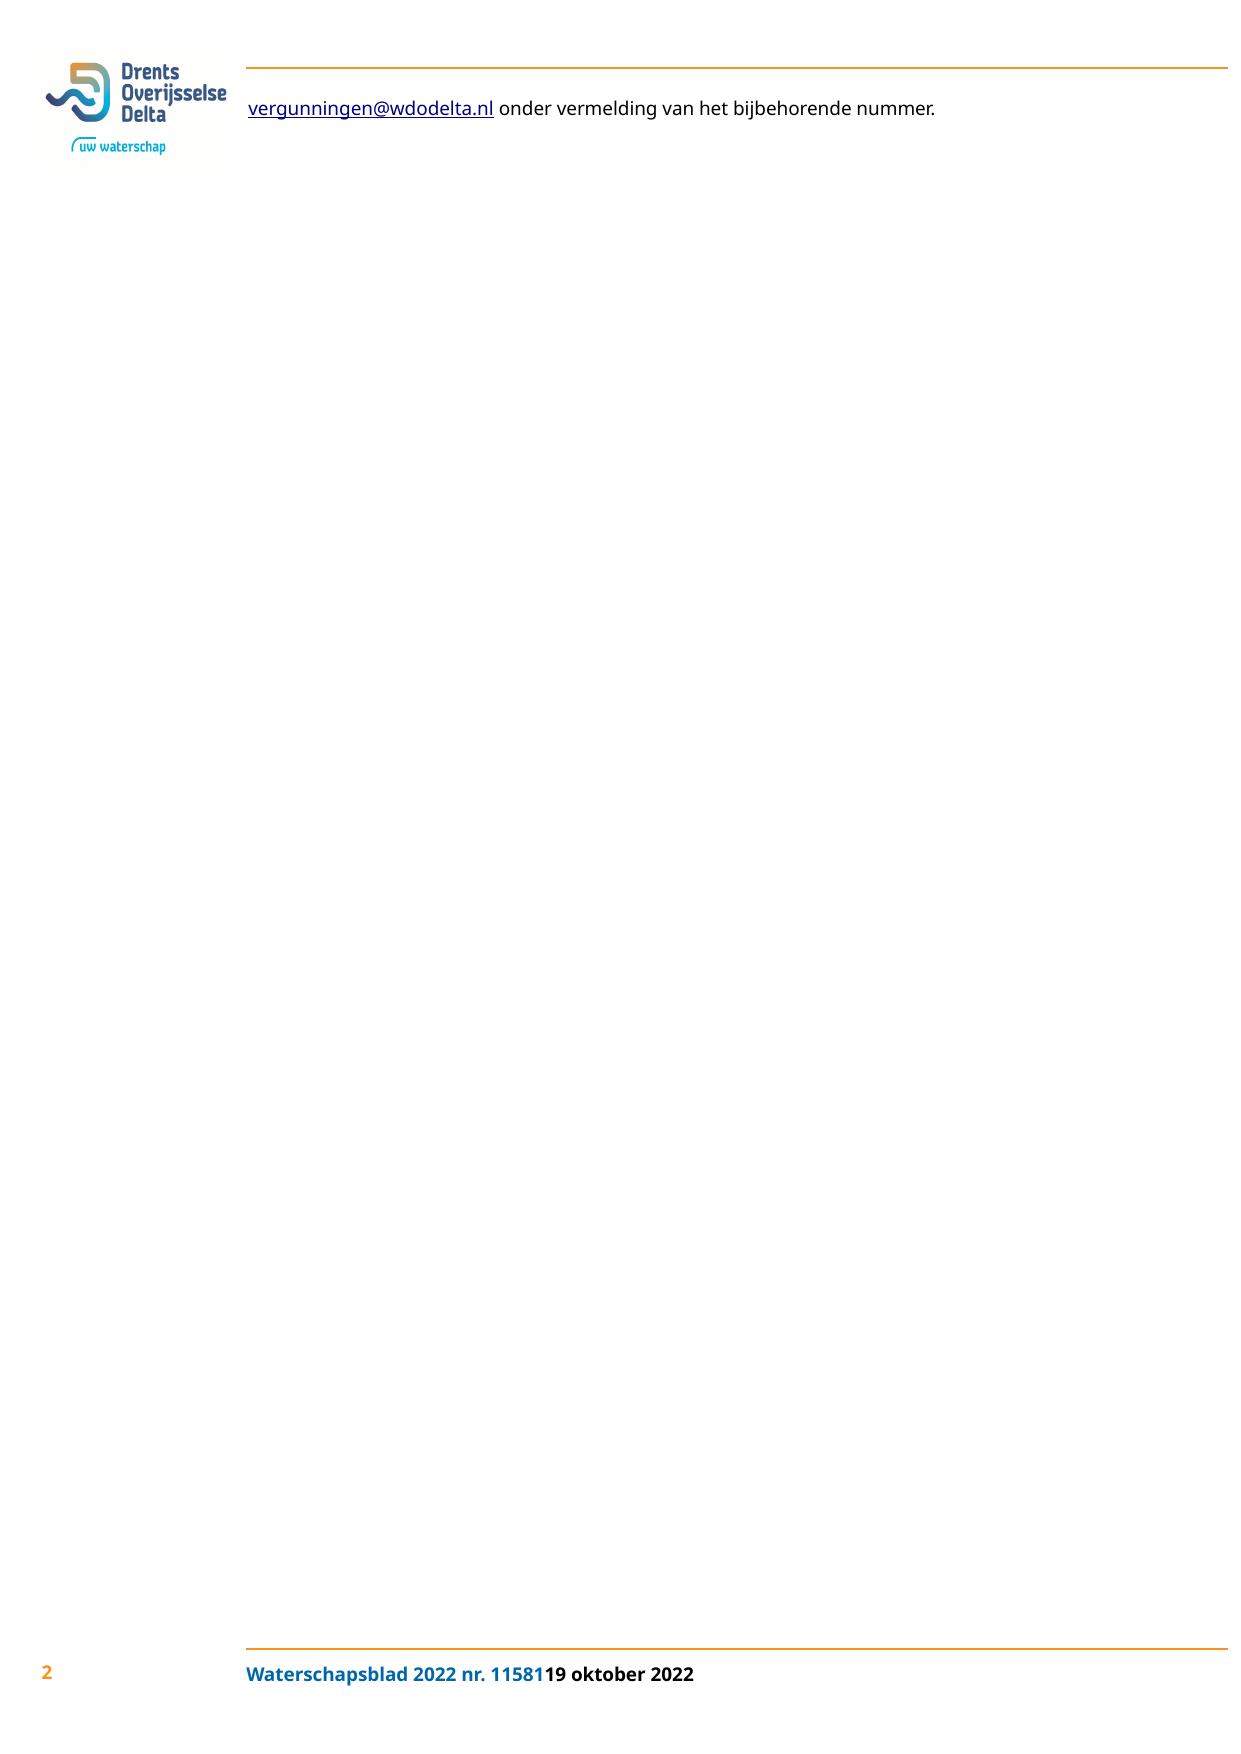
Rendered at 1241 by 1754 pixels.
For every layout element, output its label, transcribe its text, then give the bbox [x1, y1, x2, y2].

picture [41, 47, 231, 172]
text vergunningen@wdodelta.nl onder vermelding van het bijbehorende nummer. [248, 95, 1152, 121]
